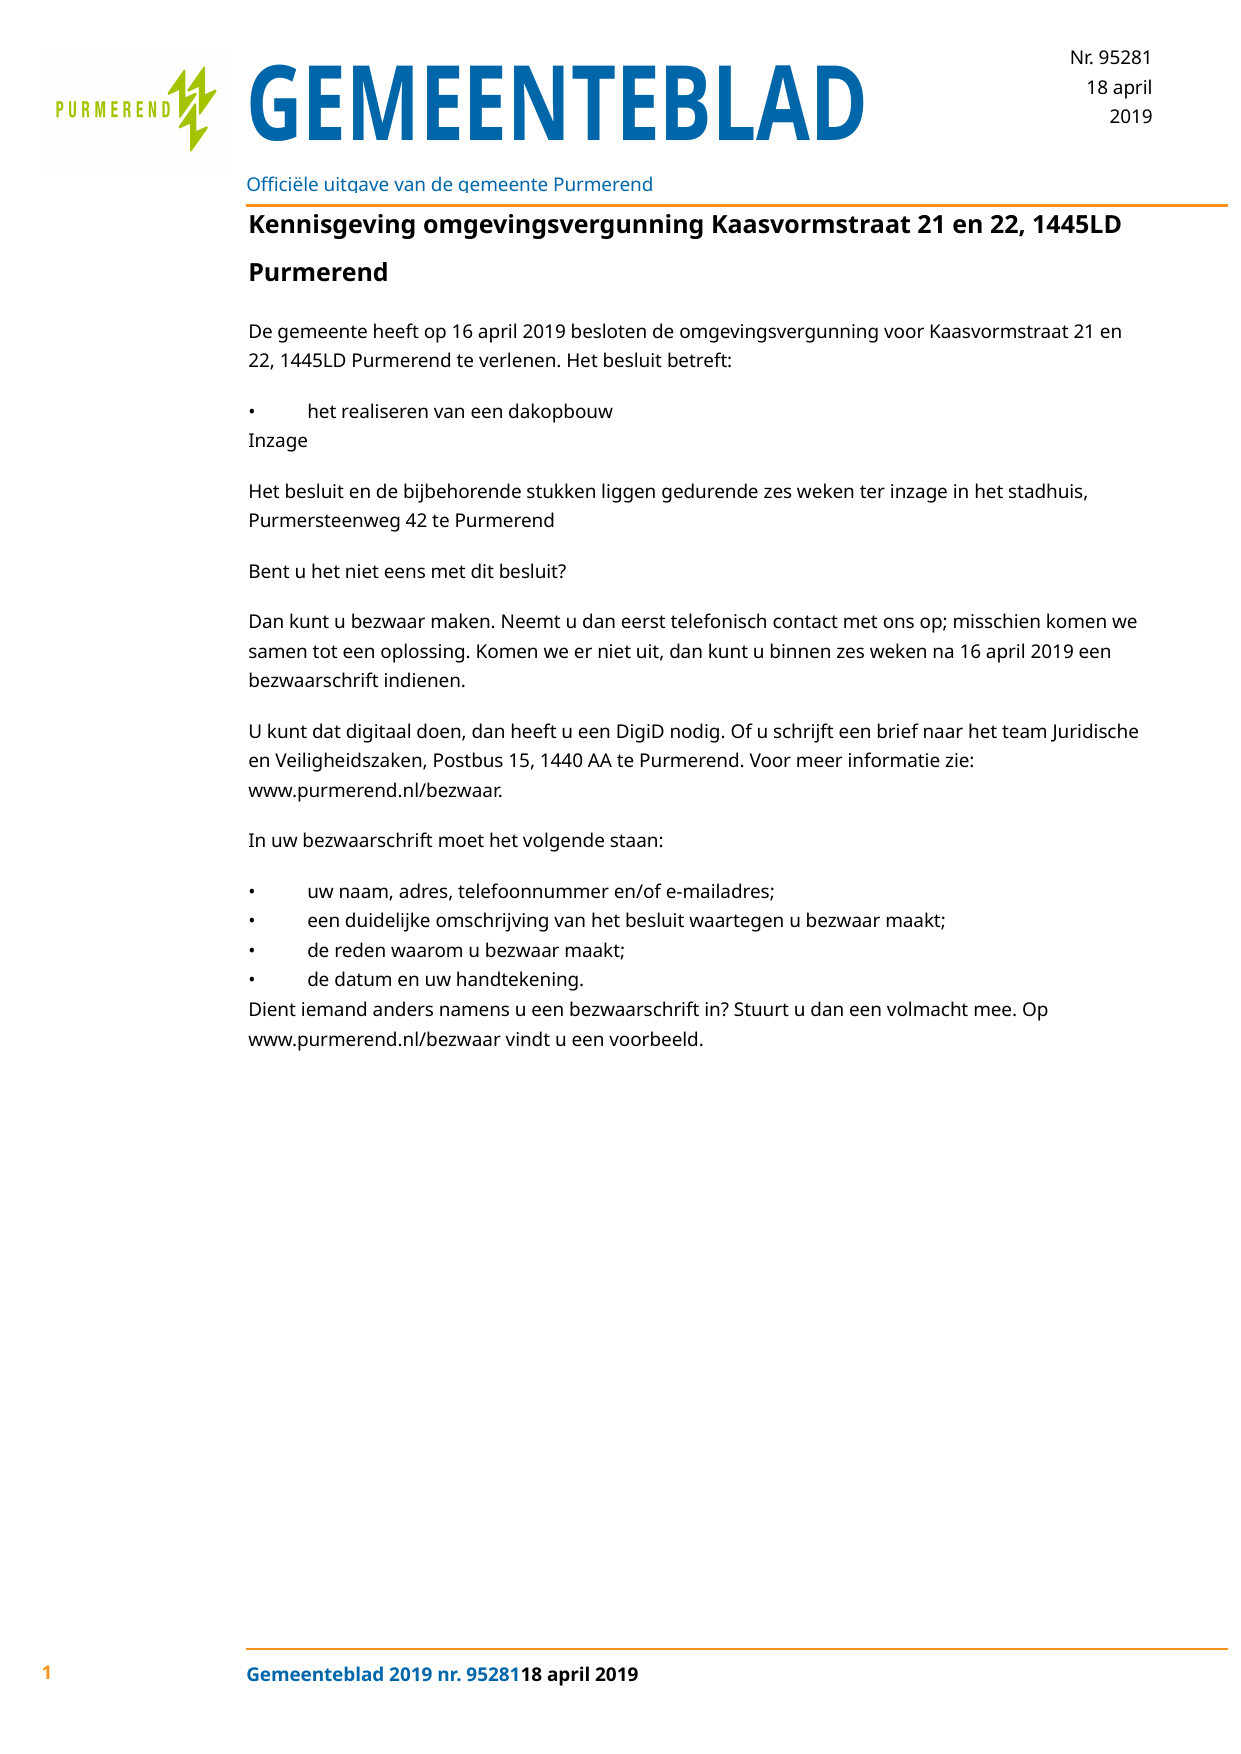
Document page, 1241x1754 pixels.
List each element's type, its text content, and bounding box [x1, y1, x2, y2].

text Het besluit en de bijbehorende stukken liggen gedurende zes weken ter inzage in het stadhuis, Purmersteenweg 42 te Purmerend [248, 478, 1152, 533]
text Kennisgeving omgevingsvergunning Kaasvormstraat 21 en 22, 1445LD Purmerend [248, 207, 1152, 288]
text In uw bezwaarschrift moet het volgende staan: [248, 827, 1152, 853]
picture [41, 47, 231, 172]
list uw naam, adres, telefoonnummer en/of e-mailadres; [248, 878, 1152, 904]
list de reden waarom u bezwaar maakt; [248, 937, 1152, 963]
text De gemeente heeft op 16 april 2019 besloten de omgevingsvergunning voor Kaasvormstraat 21 en 22, 1445LD Purmerend te verlenen. Het besluit betreft: [248, 318, 1152, 373]
text Bent u het niet eens met dit besluit? [248, 558, 1152, 584]
text Dan kunt u bezwaar maken. Neemt u dan eerst telefonisch contact met ons op; misschien komen we samen tot een oplossing. Komen we er niet uit, dan kunt u binnen zes weken na 16 april 2019 een bezwaarschrift indienen. [248, 608, 1152, 693]
list een duidelijke omschrijving van het besluit waartegen u bezwaar maakt; [248, 907, 1152, 933]
list de datum en uw handtekening. [248, 967, 1152, 992]
text U kunt dat digitaal doen, dan heeft u een DigiD nodig. Of u schrijft een brief naar het team Juridische en Veiligheidszaken, Postbus 15, 1440 AA te Purmerend. Voor meer informatie zie: www.purmerend.nl/bezwaar. [248, 718, 1152, 803]
text Dient iemand anders namens u een bezwaarschrift in? Stuurt u dan een volmacht mee. Op www.purmerend.nl/bezwaar vindt u een voorbeeld. [248, 996, 1152, 1052]
list het realiseren van een dakopbouw [248, 398, 1152, 424]
text Inzage [248, 427, 1152, 453]
